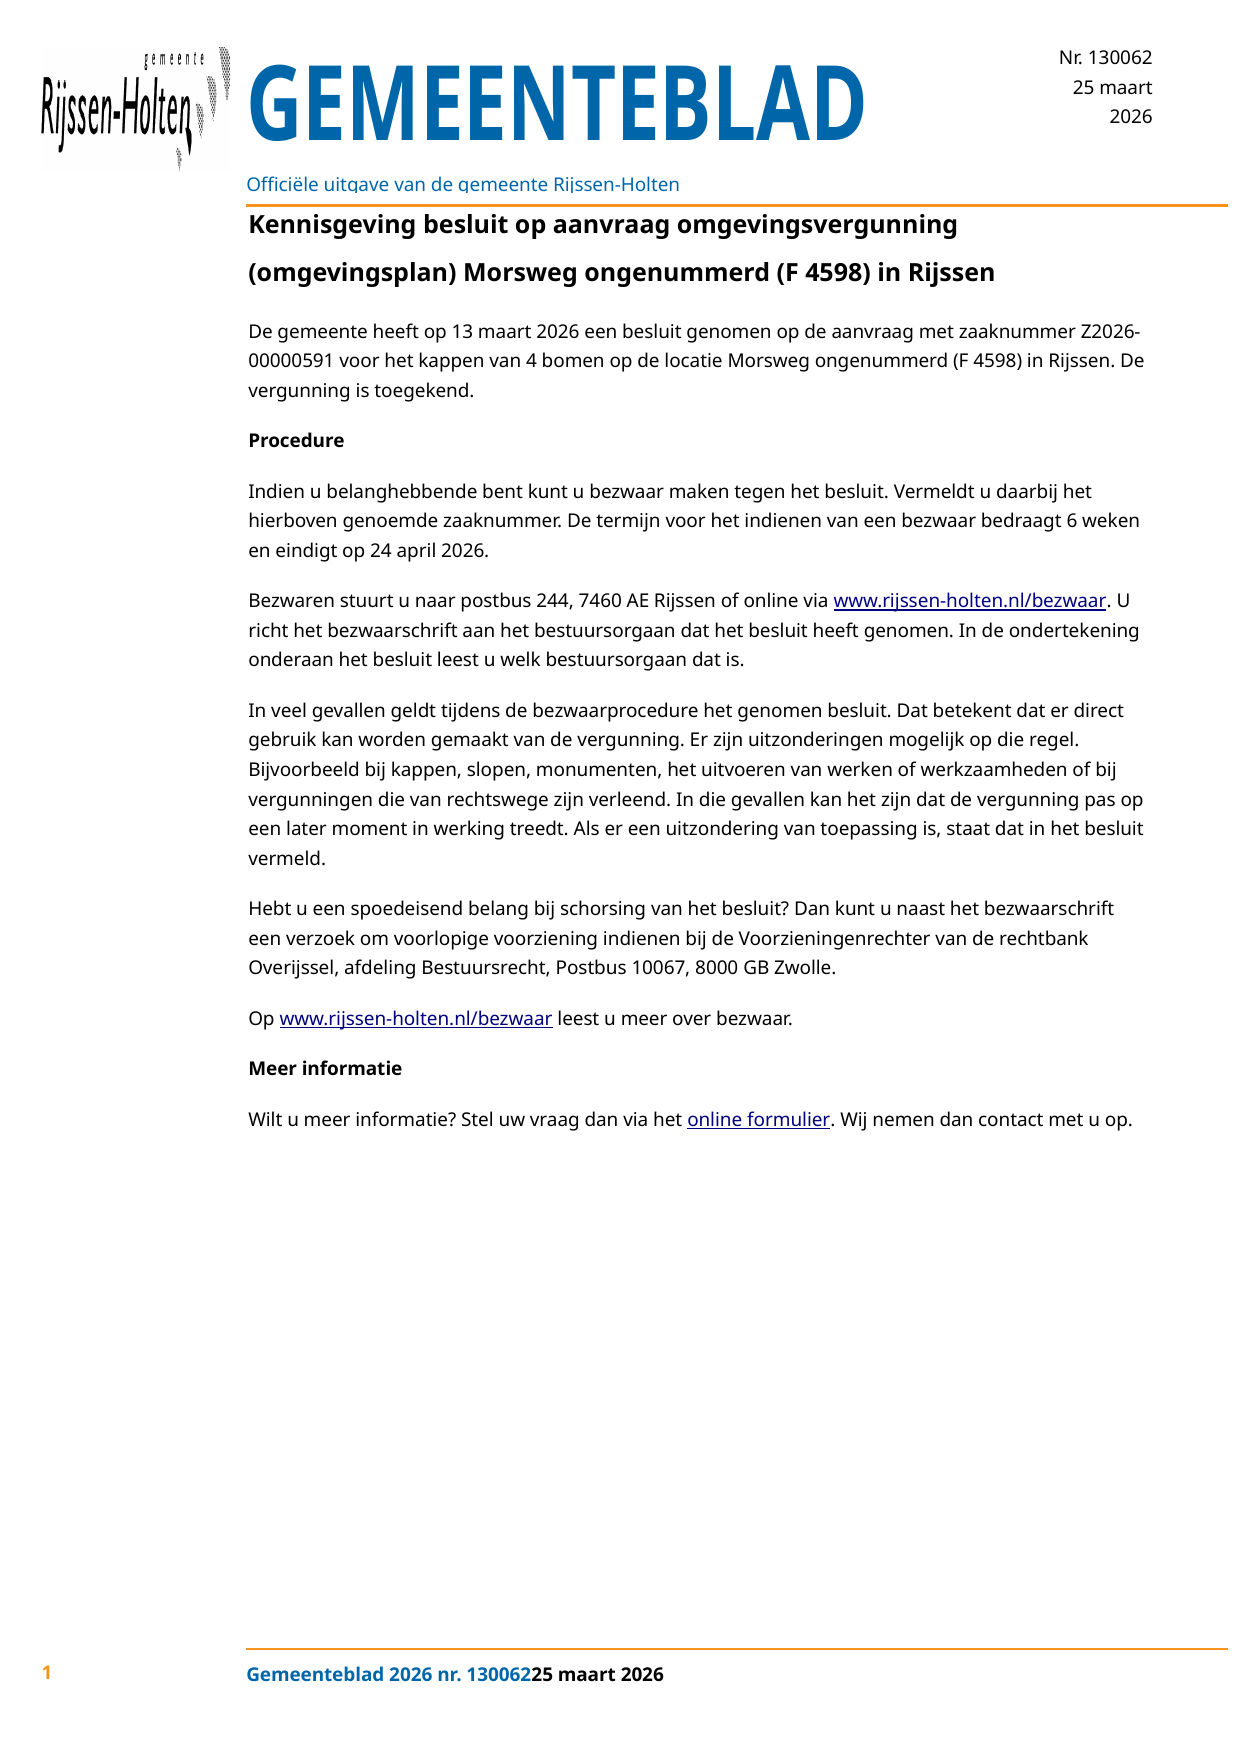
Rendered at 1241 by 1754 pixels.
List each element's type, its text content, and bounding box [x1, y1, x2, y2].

text Op www.rijssen-holten.nl/bezwaar leest u meer over bezwaar. [248, 1005, 1152, 1031]
text Wilt u meer informatie? Stel uw vraag dan via het online formulier. Wij nemen dan contact met u op. [248, 1106, 1152, 1132]
text Procedure [248, 427, 1152, 453]
text Hebt u een spoedeisend belang bij schorsing van het besluit? Dan kunt u naast het bezwaarschrift een verzoek om voorlopige voorziening indienen bij de Voorzieningenrechter van de rechtbank Overijssel, afdeling Bestuursrecht, Postbus 10067, 8000 GB Zwolle. [248, 895, 1152, 980]
picture [41, 47, 231, 172]
text In veel gevallen geldt tijdens de bezwaarprocedure het genomen besluit. Dat betekent dat er direct gebruik kan worden gemaakt van de vergunning. Er zijn uitzonderingen mogelijk op die regel. Bijvoorbeeld bij kappen, slopen, monumenten, het uitvoeren van werken of werkzaamheden of bij vergunningen die van rechtswege zijn verleend. In die gevallen kan het zijn dat de vergunning pas op een later moment in werking treedt. Als er een uitzondering van toepassing is, staat dat in het besluit vermeld. [248, 697, 1152, 871]
text De gemeente heeft op 13 maart 2026 een besluit genomen op de aanvraag met zaaknummer Z2026-00000591 voor het kappen van 4 bomen op de locatie Morsweg ongenummerd (F 4598) in Rijssen. De vergunning is toegekend. [248, 318, 1152, 403]
text Kennisgeving besluit op aanvraag omgevingsvergunning (omgevingsplan) Morsweg ongenummerd (F 4598) in Rijssen [248, 207, 1152, 288]
text Bezwaren stuurt u naar postbus 244, 7460 AE Rijssen of online via www.rijssen-holten.nl/bezwaar. U richt het bezwaarschrift aan het bestuursorgaan dat het besluit heeft genomen. In de ondertekening onderaan het besluit leest u welk bestuursorgaan dat is. [248, 587, 1152, 672]
text Meer informatie [248, 1055, 1152, 1081]
text Indien u belanghebbende bent kunt u bezwaar maken tegen het besluit. Vermeldt u daarbij het hierboven genoemde zaaknummer. De termijn voor het indienen van een bezwaar bedraagt 6 weken en eindigt op 24 april 2026. [248, 478, 1152, 563]
